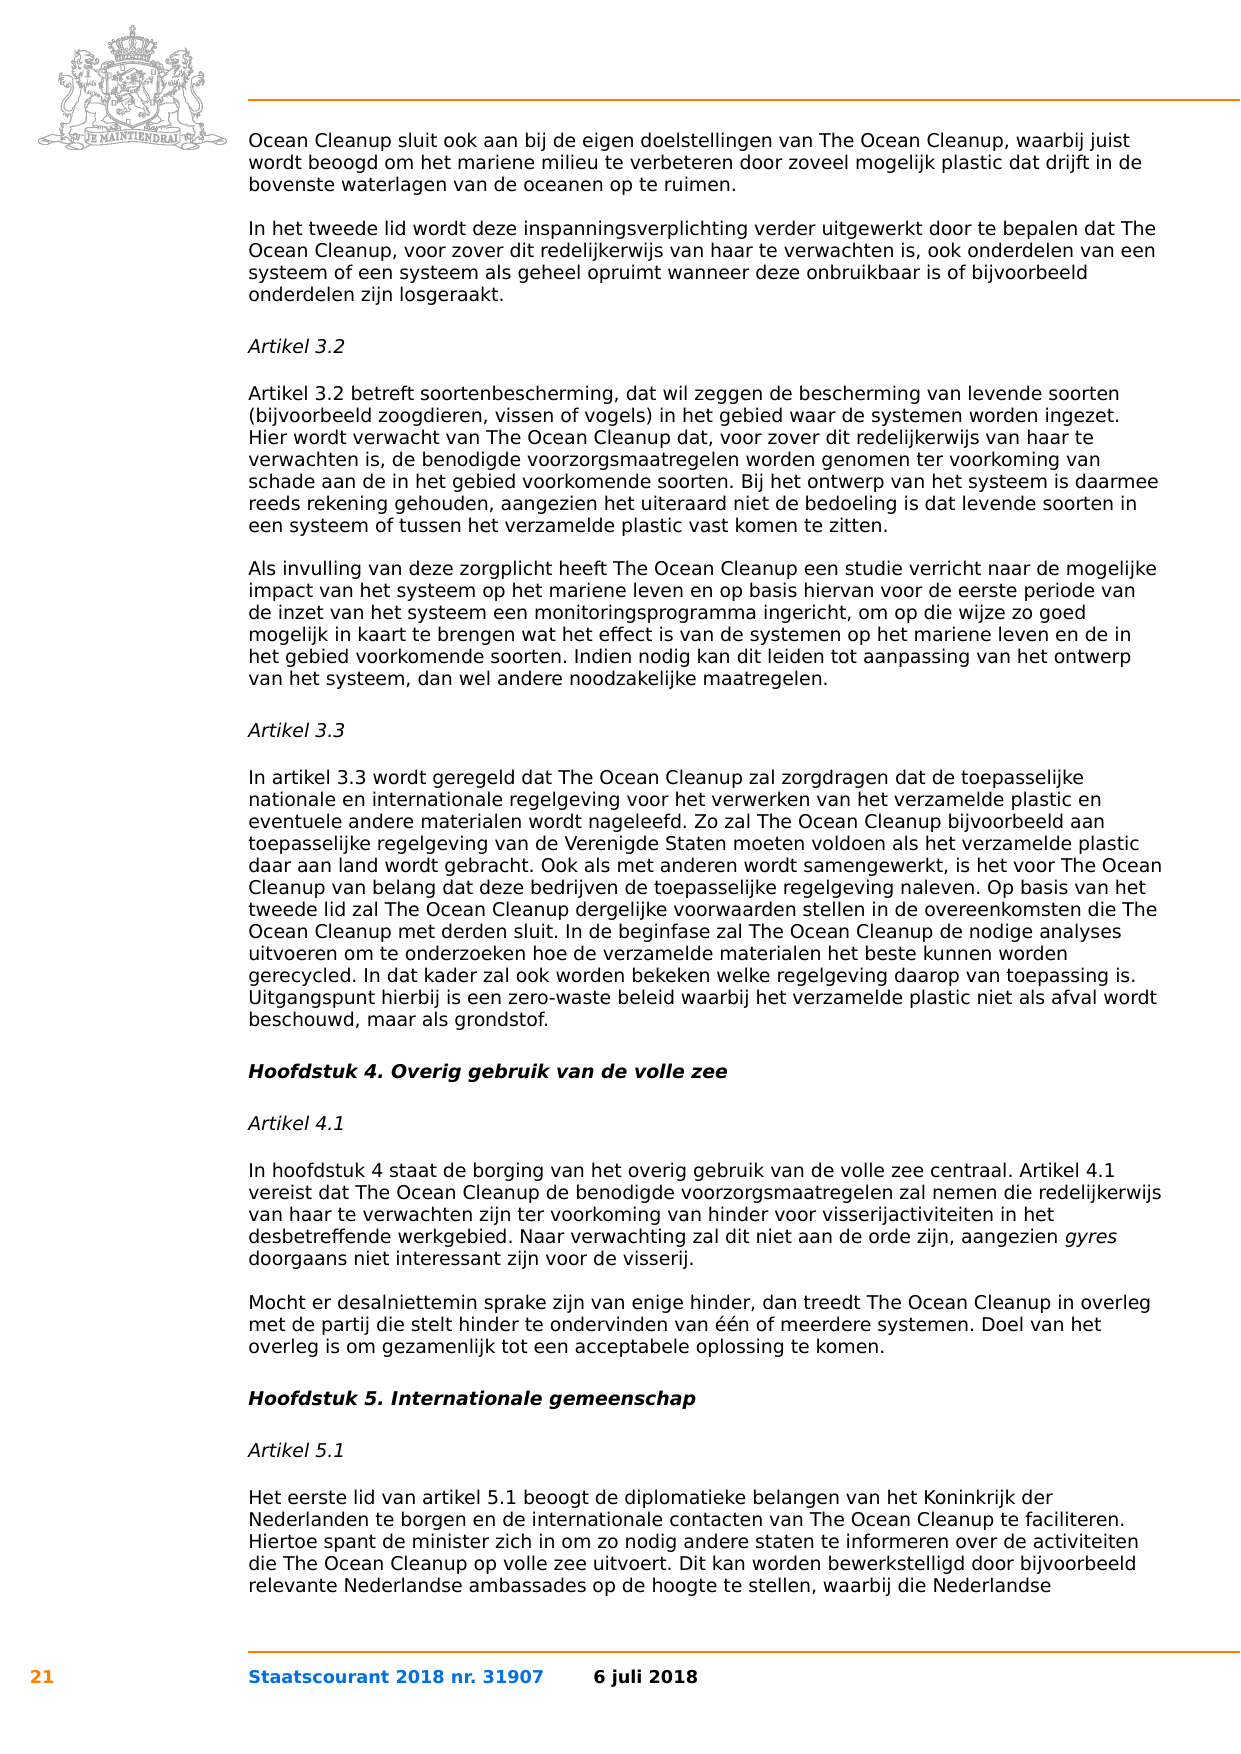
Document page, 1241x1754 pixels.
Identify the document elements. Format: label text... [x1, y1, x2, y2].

subtitle Artikel 5.1 [248, 1439, 1163, 1462]
text Als invulling van deze zorgplicht heeft The Ocean Cleanup een studie verricht naar de mogelijke impact van het systeem op het mariene leven en op basis hiervan voor de eerste periode van de inzet van het systeem een monitoringsprogramma ingericht, om op die wijze zo goed mogelijk in kaart te brengen wat het effect is van de systemen op het mariene leven en de in het gebied voorkomende soorten. Indien nodig kan dit leiden tot aanpassing van het ontwerp van het systeem, dan wel andere noodzakelijke maatregelen. [248, 558, 1163, 690]
subtitle Artikel 3.3 [248, 720, 1163, 742]
text In hoofdstuk 4 staat de borging van het overig gebruik van de volle zee centraal. Artikel 4.1 vereist dat The Ocean Cleanup de benodigde voorzorgsmaatregelen zal nemen die redelijkerwijs van haar te verwachten zijn ter voorkoming van hinder voor visserijactiviteiten in het desbetreffende werkgebied. Naar verwachting zal dit niet aan de orde zijn, aangezien gyres doorgaans niet interessant zijn voor de visserij. [248, 1160, 1163, 1270]
subtitle Artikel 4.1 [248, 1113, 1163, 1135]
text Het eerste lid van artikel 5.1 beoogt de diplomatieke belangen van het Koninkrijk der Nederlanden te borgen en de internationale contacten van The Ocean Cleanup te faciliteren. Hiertoe spant de minister zich in om zo nodig andere staten te informeren over de activiteiten die The Ocean Cleanup op volle zee uitvoert. Dit kan worden bewerkstelligd door bijvoorbeeld relevante Nederlandse ambassades op de hoogte te stellen, waarbij die Nederlandse [248, 1487, 1163, 1596]
text Mocht er desalniettemin sprake zijn van enige hinder, dan treedt The Ocean Cleanup in overleg met de partij die stelt hinder te ondervinden van één of meerdere systemen. Doel van het overleg is om gezamenlijk tot een acceptabele oplossing te komen. [248, 1292, 1163, 1358]
subtitle Hoofdstuk 5. Internationale gemeenschap [248, 1388, 1163, 1409]
subtitle Hoofdstuk 4. Overig gebruik van de volle zee [248, 1061, 1163, 1083]
text In het tweede lid wordt deze inspanningsverplichting verder uitgewerkt door te bepalen dat The Ocean Cleanup, voor zover dit redelijkerwijs van haar te verwachten is, ook onderdelen van een systeem of een systeem als geheel opruimt wanneer deze onbruikbaar is of bijvoorbeeld onderdelen zijn losgeraakt. [248, 218, 1163, 306]
picture [38, 25, 227, 150]
text Ocean Cleanup sluit ook aan bij de eigen doelstellingen van The Ocean Cleanup, waarbij juist wordt beoogd om het mariene milieu te verbeteren door zoveel mogelijk plastic dat drijft in de bovenste waterlagen van de oceanen op te ruimen. [248, 130, 1163, 196]
text In artikel 3.3 wordt geregeld dat The Ocean Cleanup zal zorgdragen dat de toepasselijke nationale en internationale regelgeving voor het verwerken van het verzamelde plastic en eventuele andere materialen wordt nageleefd. Zo zal The Ocean Cleanup bijvoorbeeld aan toepasselijke regelgeving van de Verenigde Staten moeten voldoen als het verzamelde plastic daar aan land wordt gebracht. Ook als met anderen wordt samengewerkt, is het voor The Ocean Cleanup van belang dat deze bedrijven de toepasselijke regelgeving naleven. Op basis van het tweede lid zal The Ocean Cleanup dergelijke voorwaarden stellen in de overeenkomsten die The Ocean Cleanup met derden sluit. In de beginfase zal The Ocean Cleanup de nodige analyses uitvoeren om te onderzoeken hoe de verzamelde materialen het beste kunnen worden gerecycled. In dat kader zal ook worden bekeken welke regelgeving daarop van toepassing is. Uitgangspunt hierbij is een zero-waste beleid waarbij het verzamelde plastic niet als afval wordt beschouwd, maar als grondstof. [248, 767, 1163, 1031]
text Artikel 3.2 betreft soortenbescherming, dat wil zeggen de bescherming van levende soorten (bijvoorbeeld zoogdieren, vissen of vogels) in het gebied waar de systemen worden ingezet. Hier wordt verwacht van The Ocean Cleanup dat, voor zover dit redelijkerwijs van haar te verwachten is, de benodigde voorzorgsmaatregelen worden genomen ter voorkoming van schade aan de in het gebied voorkomende soorten. Bij het ontwerp van het systeem is daarmee reeds rekening gehouden, aangezien het uiteraard niet de bedoeling is dat levende soorten in een systeem of tussen het verzamelde plastic vast komen te zitten. [248, 383, 1163, 536]
subtitle Artikel 3.2 [248, 336, 1163, 358]
